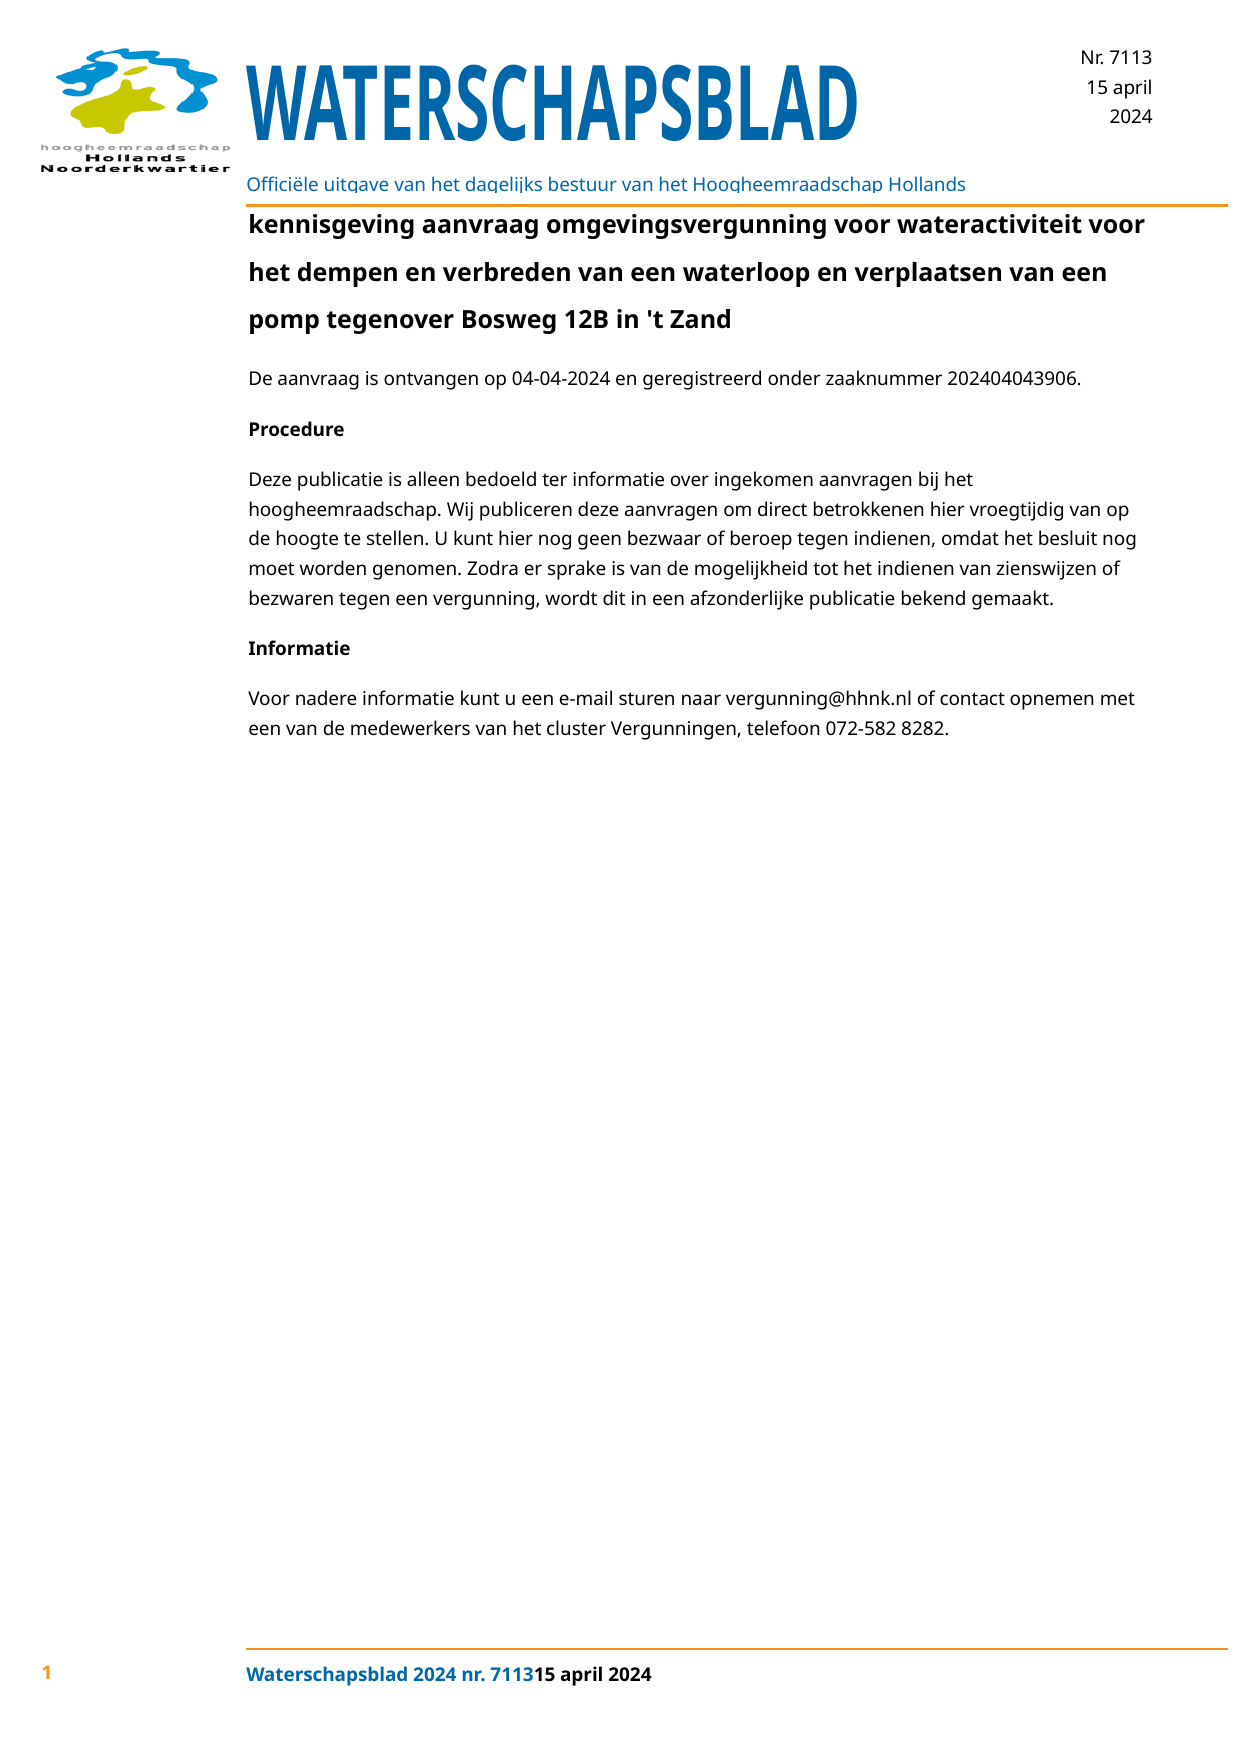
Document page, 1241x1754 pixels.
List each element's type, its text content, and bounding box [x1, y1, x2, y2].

text Procedure [248, 416, 1152, 442]
text Deze publicatie is alleen bedoeld ter informatie over ingekomen aanvragen bij het hoogheemraadschap. Wij publiceren deze aanvragen om direct betrokkenen hier vroegtijdig van op de hoogte te stellen. U kunt hier nog geen bezwaar of beroep tegen indienen, omdat het besluit nog moet worden genomen. Zodra er sprake is van de mogelijkheid tot het indienen van zienswijzen of bezwaren tegen een vergunning, wordt dit in een afzonderlijke publicatie bekend gemaakt. [248, 466, 1152, 610]
text Informatie [248, 635, 1152, 661]
text kennisgeving aanvraag omgevingsvergunning voor wateractiviteit voor het dempen en verbreden van een waterloop en verplaatsen van een pomp tegenover Bosweg 12B in 't Zand [248, 207, 1152, 336]
text Voor nadere informatie kunt u een e-mail sturen naar vergunning@hhnk.nl of contact opnemen met een van de medewerkers van het cluster Vergunningen, telefoon 072-582 8282. [248, 686, 1152, 741]
picture [41, 47, 231, 172]
text De aanvraag is ontvangen op 04-04-2024 en geregistreerd onder zaaknummer 202404043906. [248, 366, 1152, 391]
